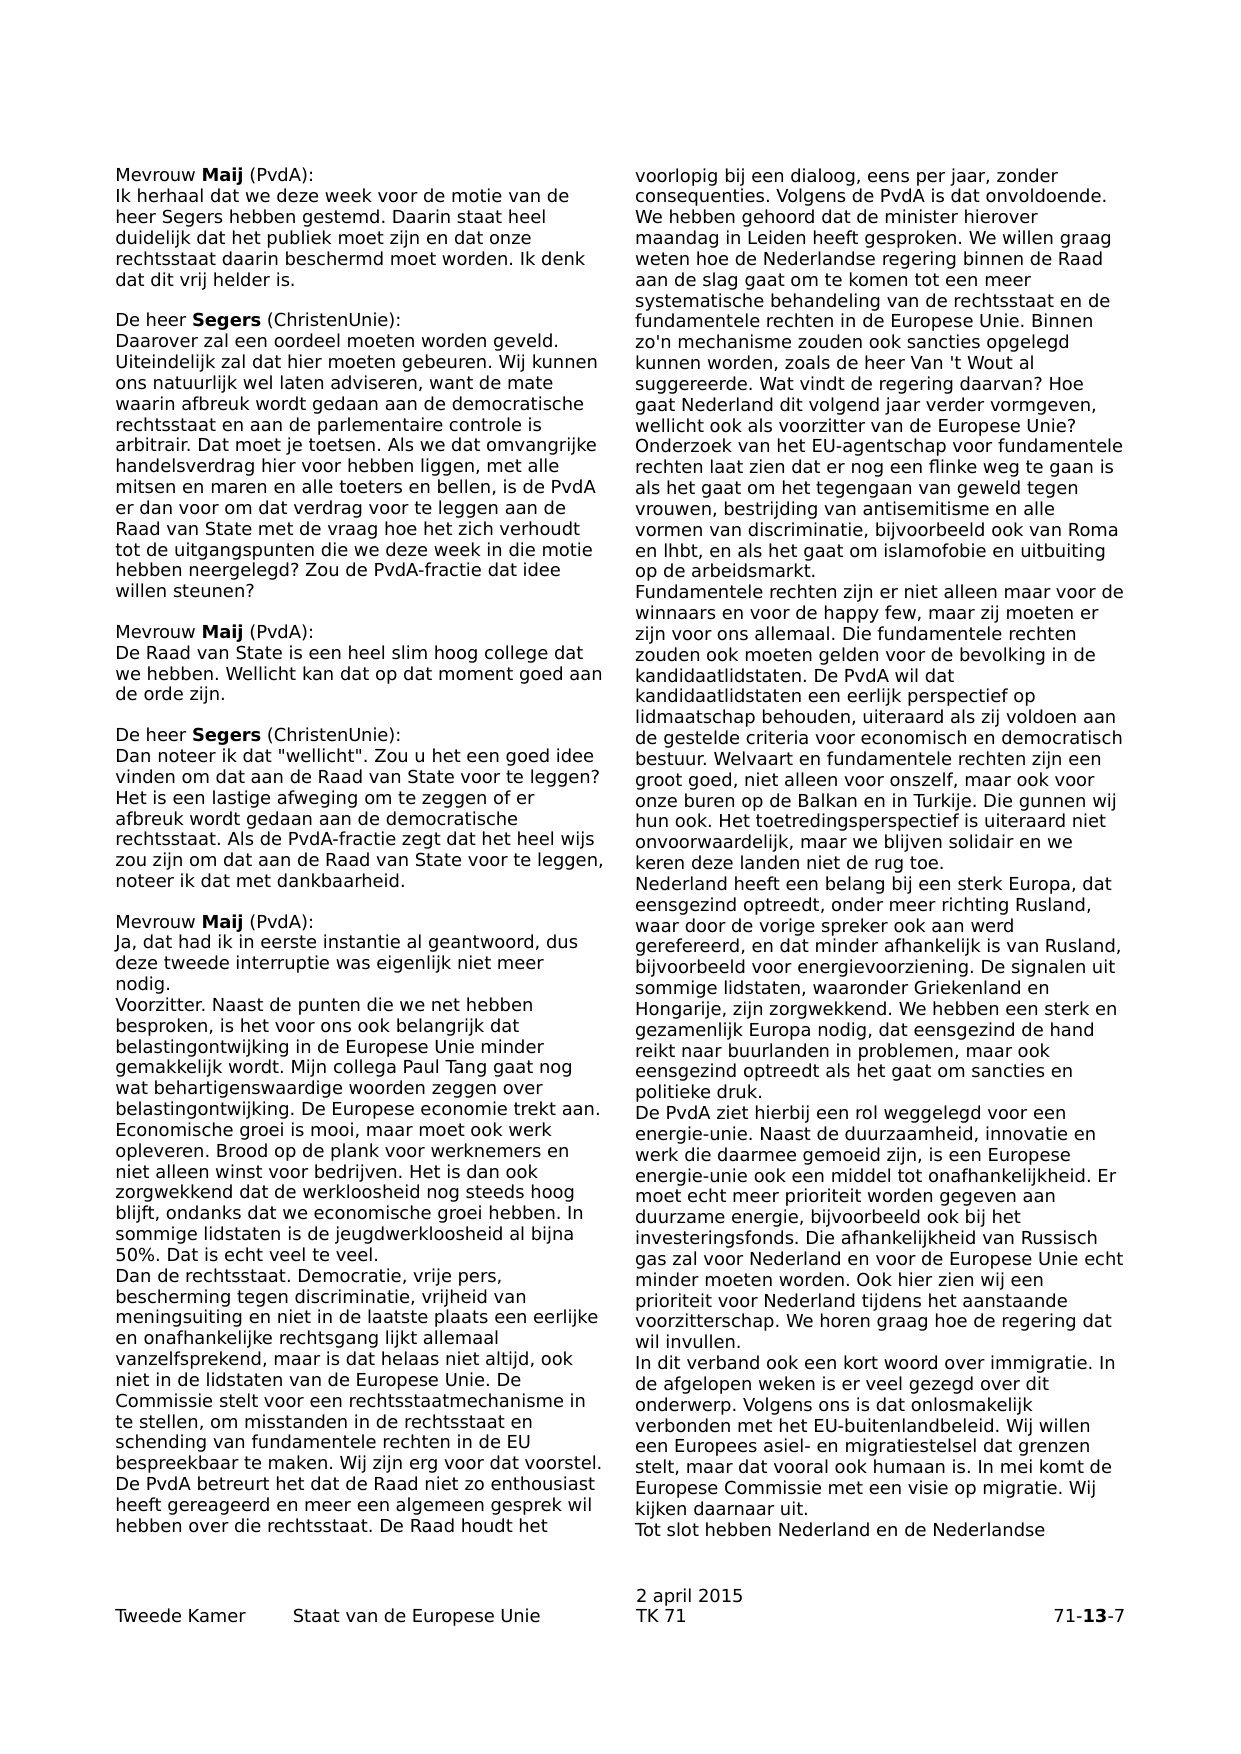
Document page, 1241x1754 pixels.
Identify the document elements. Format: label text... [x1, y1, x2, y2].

text De PvdA betreurt het dat de Raad niet zo enthousiast heeft gereageerd en meer een algemeen gesprek wil hebben over die rechtsstaat. De Raad houdt het [115, 1474, 605, 1536]
text Dan de rechtsstaat. Democratie, vrije pers, bescherming tegen discriminatie, vrijheid van meningsuiting en niet in de laatste plaats een eerlijke en onafhankelijke rechtsgang lijkt allemaal vanzelfsprekend, maar is dat helaas niet altijd, ook niet in de lidstaten van de Europese Unie. De Commissie stelt voor een rechtsstaatmechanisme in te stellen, om misstanden in de rechtsstaat en schending van fundamentele rechten in de EU bespreekbaar te maken. Wij zijn erg voor dat voorstel. [115, 1266, 605, 1474]
text Voorzitter. Naast de punten die we net hebben besproken, is het voor ons ook belangrijk dat belastingontwijking in de Europese Unie minder gemakkelijk wordt. Mijn collega Paul Tang gaat nog wat behartigenswaardige woorden zeggen over belastingontwijking. De Europese economie trekt aan. Economische groei is mooi, maar moet ook werk opleveren. Brood op de plank voor werknemers en niet alleen winst voor bedrijven. Het is dan ook zorgwekkend dat de werkloosheid nog steeds hoog blijft, ondanks dat we economische groei hebben. In sommige lidstaten is de jeugdwerkloosheid al bijna 50%. Dat is echt veel te veel. [115, 995, 605, 1266]
text Mevrouw Maij (PvdA): [115, 622, 605, 642]
text Mevrouw Maij (PvdA): [115, 912, 605, 932]
text De PvdA ziet hierbij een rol weggelegd voor een energie-unie. Naast de duurzaamheid, innovatie en werk die daarmee gemoeid zijn, is een Europese energie-unie ook een middel tot onafhankelijkheid. Er moet echt meer prioriteit worden gegeven aan duurzame energie, bijvoorbeeld ook bij het investeringsfonds. Die afhankelijkheid van Russisch gas zal voor Nederland en voor de Europese Unie echt minder moeten worden. Ook hier zien wij een prioriteit voor Nederland tijdens het aanstaande voorzitterschap. We horen graag hoe de regering dat wil invullen. [635, 1103, 1125, 1353]
text Nederland heeft een belang bij een sterk Europa, dat eensgezind optreedt, onder meer richting Rusland, waar door de vorige spreker ook aan werd gerefereerd, en dat minder afhankelijk is van Rusland, bijvoorbeeld voor energievoorziening. De signalen uit sommige lidstaten, waaronder Griekenland en Hongarije, zijn zorgwekkend. We hebben een sterk en gezamenlijk Europa nodig, dat eensgezind de hand reikt naar buurlanden in problemen, maar ook eensgezind optreedt als het gaat om sancties en politieke druk. [635, 874, 1125, 1103]
text Dan noteer ik dat "wellicht". Zou u het een goed idee vinden om dat aan de Raad van State voor te leggen? Het is een lastige afweging om te zeggen of er afbreuk wordt gedaan aan de democratische rechtsstaat. Als de PvdA-fractie zegt dat het heel wijs zou zijn om dat aan de Raad van State voor te leggen, noteer ik dat met dankbaarheid. [115, 746, 605, 892]
text De heer Segers (ChristenUnie): [115, 725, 605, 746]
text De heer Segers (ChristenUnie): [115, 310, 605, 331]
text Tot slot hebben Nederland en de Nederlandse [635, 1519, 1125, 1540]
text Ik herhaal dat we deze week voor de motie van de heer Segers hebben gestemd. Daarin staat heel duidelijk dat het publiek moet zijn en dat onze rechtsstaat daarin beschermd moet worden. Ik denk dat dit vrij helder is. [115, 186, 605, 290]
text Mevrouw Maij (PvdA): [115, 165, 605, 186]
text voorlopig bij een dialoog, eens per jaar, zonder consequenties. Volgens de PvdA is dat onvoldoende. We hebben gehoord dat de minister hierover maandag in Leiden heeft gesproken. We willen graag weten hoe de Nederlandse regering binnen de Raad aan de slag gaat om te komen tot een meer systematische behandeling van de rechtsstaat en de fundamentele rechten in de Europese Unie. Binnen zo'n mechanisme zouden ook sancties opgelegd kunnen worden, zoals de heer Van 't Wout al suggereerde. Wat vindt de regering daarvan? Hoe gaat Nederland dit volgend jaar verder vormgeven, wellicht ook als voorzitter van de Europese Unie? Onderzoek van het EU-agentschap voor fundamentele rechten laat zien dat er nog een flinke weg te gaan is als het gaat om het tegengaan van geweld tegen vrouwen, bestrijding van antisemitisme en alle vormen van discriminatie, bijvoorbeeld ook van Roma en lhbt, en als het gaat om islamofobie en uitbuiting op de arbeidsmarkt. [635, 165, 1125, 582]
text De Raad van State is een heel slim hoog college dat we hebben. Wellicht kan dat op dat moment goed aan de orde zijn. [115, 642, 605, 705]
text Ja, dat had ik in eerste instantie al geantwoord, dus deze tweede interruptie was eigenlijk niet meer nodig. [115, 932, 605, 995]
text Fundamentele rechten zijn er niet alleen maar voor de winnaars en voor de happy few, maar zij moeten er zijn voor ons allemaal. Die fundamentele rechten zouden ook moeten gelden voor de bevolking in de kandidaatlidstaten. De PvdA wil dat kandidaatlidstaten een eerlijk perspectief op lidmaatschap behouden, uiteraard als zij voldoen aan de gestelde criteria voor economisch en democratisch bestuur. Welvaart en fundamentele rechten zijn een groot goed, niet alleen voor onszelf, maar ook voor onze buren op de Balkan en in Turkije. Die gunnen wij hun ook. Het toetredingsperspectief is uiteraard niet onvoorwaardelijk, maar we blijven solidair en we keren deze landen niet de rug toe. [635, 582, 1125, 874]
text Daarover zal een oordeel moeten worden geveld. Uiteindelijk zal dat hier moeten gebeuren. Wij kunnen ons natuurlijk wel laten adviseren, want de mate waarin afbreuk wordt gedaan aan de democratische rechtsstaat en aan de parlementaire controle is arbitrair. Dat moet je toetsen. Als we dat omvangrijke handelsverdrag hier voor hebben liggen, met alle mitsen en maren en alle toeters en bellen, is de PvdA er dan voor om dat verdrag voor te leggen aan de Raad van State met de vraag hoe het zich verhoudt tot de uitgangspunten die we deze week in die motie hebben neergelegd? Zou de PvdA-fractie dat idee willen steunen? [115, 331, 605, 602]
text In dit verband ook een kort woord over immigratie. In de afgelopen weken is er veel gezegd over dit onderwerp. Volgens ons is dat onlosmakelijk verbonden met het EU-buitenlandbeleid. Wij willen een Europees asiel- en migratiestelsel dat grenzen stelt, maar dat vooral ook humaan is. In mei komt de Europese Commissie met een visie op migratie. Wij kijken daarnaar uit. [635, 1353, 1125, 1519]
